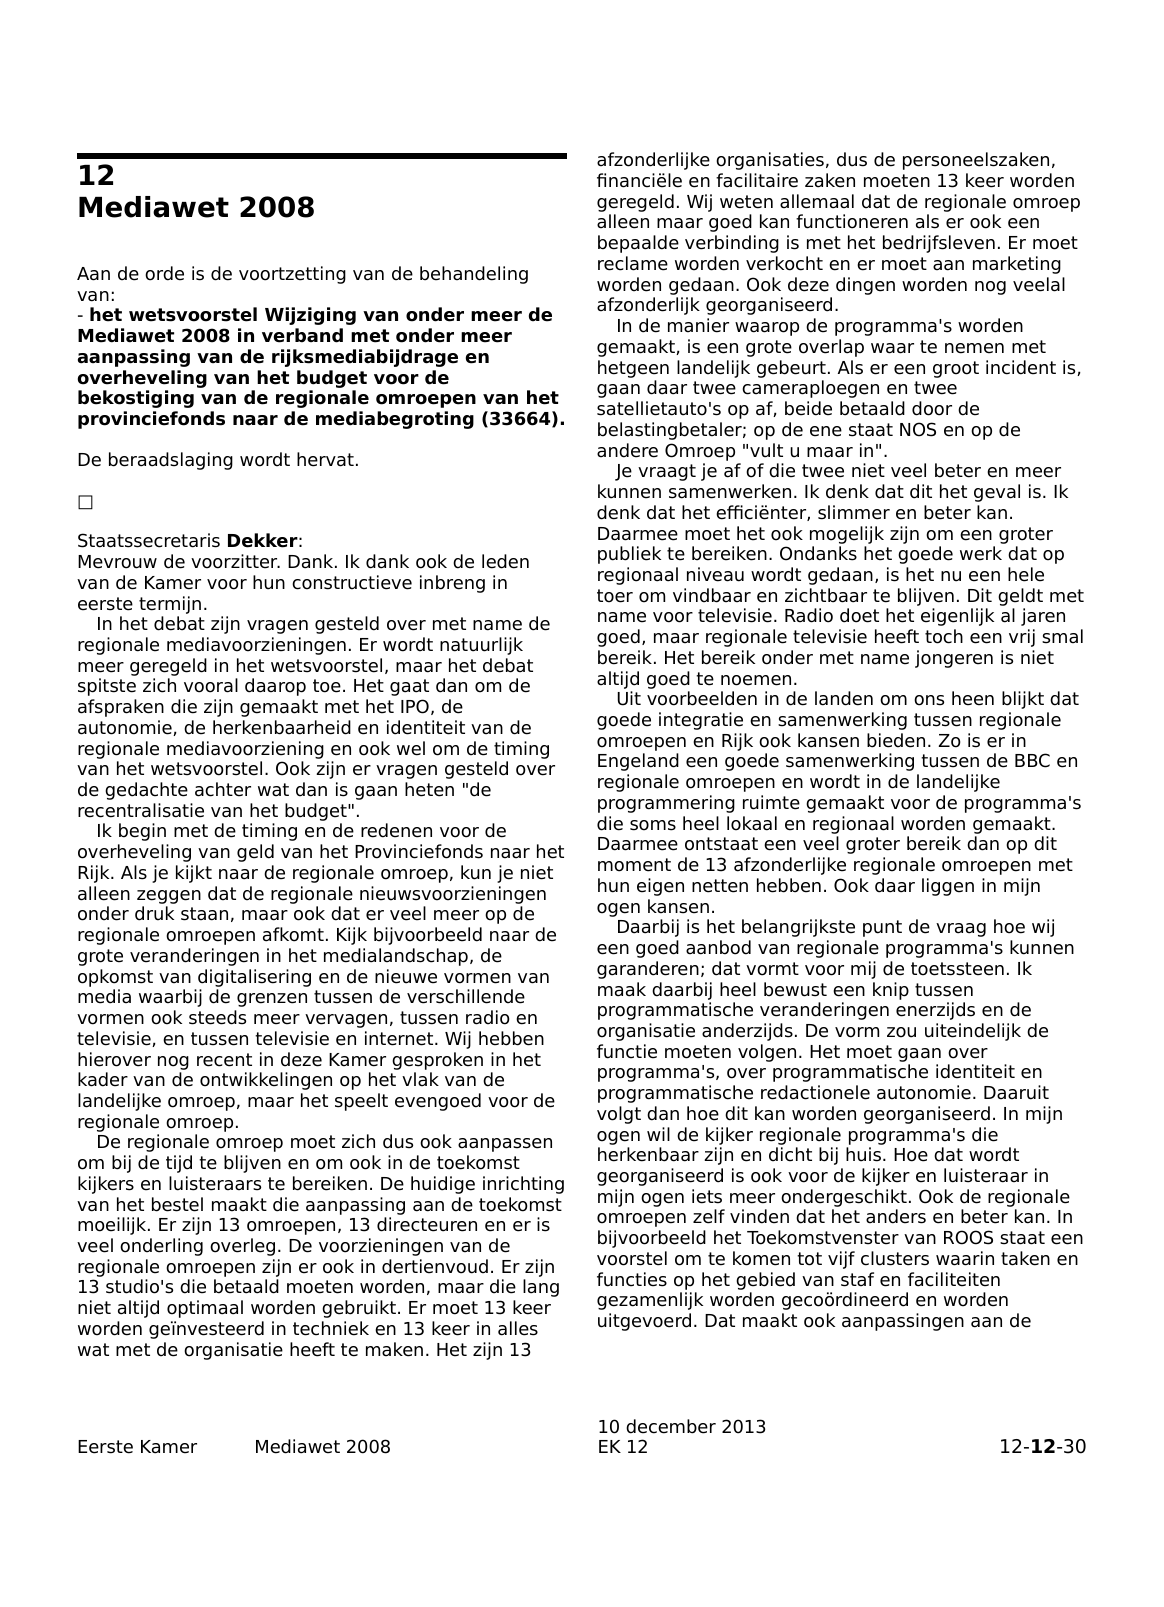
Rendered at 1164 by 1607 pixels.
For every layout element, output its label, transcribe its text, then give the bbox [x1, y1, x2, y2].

text Daarbij is het belangrijkste punt de vraag hoe wij een goed aanbod van regionale programma's kunnen garanderen; dat vormt voor mij de toetssteen. Ik maak daarbij heel bewust een knip tussen programmatische veranderingen enerzijds en de organisatie anderzijds. De vorm zou uiteindelijk de functie moeten volgen. Het moet gaan over programma's, over programmatische identiteit en programmatische redactionele autonomie. Daaruit volgt dan hoe dit kan worden georganiseerd. In mijn ogen wil de kijker regionale programma's die herkenbaar zijn en dicht bij huis. Hoe dat wordt georganiseerd is ook voor de kijker en luisteraar in mijn ogen iets meer ondergeschikt. Ook de regionale omroepen zelf vinden dat het anders en beter kan. In bijvoorbeeld het Toekomstvenster van ROOS staat een voorstel om te komen tot vijf clusters waarin taken en functies op het gebied van staf en faciliteiten gezamenlijk worden gecoördineerd en worden uitgevoerd. Dat maakt ook aanpassingen aan de [596, 917, 1087, 1332]
text De regionale omroep moet zich dus ook aanpassen om bij de tijd te blijven en om ook in de toekomst kijkers en luisteraars te bereiken. De huidige inrichting van het bestel maakt die aanpassing aan de toekomst moeilijk. Er zijn 13 omroepen, 13 directeuren en er is veel onderling overleg. De voorzieningen van de regionale omroepen zijn er ook in dertienvoud. Er zijn 13 studio's die betaald moeten worden, maar die lang niet altijd optimaal worden gebruikt. Er moet 13 keer worden geïnvesteerd in techniek en 13 keer in alles wat met de organisatie heeft te maken. Het zijn 13 [77, 1132, 567, 1360]
text Aan de orde is de voortzetting van de behandeling van: [77, 264, 567, 305]
text □ [77, 490, 567, 511]
text In de manier waarop de programma's worden gemaakt, is een grote overlap waar te nemen met hetgeen landelijk gebeurt. Als er een groot incident is, gaan daar twee cameraploegen en twee satellietauto's op af, beide betaald door de belastingbetaler; op de ene staat NOS en op de andere Omroep "vult u maar in". [596, 316, 1087, 461]
title 12 Mediawet 2008 [77, 159, 567, 224]
text Staatssecretaris Dekker: [77, 531, 567, 552]
text In het debat zijn vragen gesteld over met name de regionale mediavoorzieningen. Er wordt natuurlijk meer geregeld in het wetsvoorstel, maar het debat spitste zich vooral daarop toe. Het gaat dan om de afspraken die zijn gemaakt met het IPO, de autonomie, de herkenbaarheid en identiteit van de regionale mediavoorziening en ook wel om de timing van het wetsvoorstel. Ook zijn er vragen gesteld over de gedachte achter wat dan is gaan heten "de recentralisatie van het budget". [77, 614, 567, 821]
text Je vraagt je af of die twee niet veel beter en meer kunnen samenwerken. Ik denk dat dit het geval is. Ik denk dat het efficiënter, slimmer en beter kan. Daarmee moet het ook mogelijk zijn om een groter publiek te bereiken. Ondanks het goede werk dat op regionaal niveau wordt gedaan, is het nu een hele toer om vindbaar en zichtbaar te blijven. Dit geldt met name voor televisie. Radio doet het eigenlijk al jaren goed, maar regionale televisie heeft toch een vrij smal bereik. Het bereik onder met name jongeren is niet altijd goed te noemen. [596, 461, 1087, 689]
text Ik begin met de timing en de redenen voor de overheveling van geld van het Provinciefonds naar het Rijk. Als je kijkt naar de regionale omroep, kun je niet alleen zeggen dat de regionale nieuwsvoorzieningen onder druk staan, maar ook dat er veel meer op de regionale omroepen afkomt. Kijk bijvoorbeeld naar de grote veranderingen in het medialandschap, de opkomst van digitalisering en de nieuwe vormen van media waarbij de grenzen tussen de verschillende vormen ook steeds meer vervagen, tussen radio en televisie, en tussen televisie en internet. Wij hebben hierover nog recent in deze Kamer gesproken in het kader van de ontwikkelingen op het vlak van de landelijke omroep, maar het speelt evengoed voor de regionale omroep. [77, 821, 567, 1132]
text Uit voorbeelden in de landen om ons heen blijkt dat goede integratie en samenwerking tussen regionale omroepen en Rijk ook kansen bieden. Zo is er in Engeland een goede samenwerking tussen de BBC en regionale omroepen en wordt in de landelijke programmering ruimte gemaakt voor de programma's die soms heel lokaal en regionaal worden gemaakt. Daarmee ontstaat een veel groter bereik dan op dit moment de 13 afzonderlijke regionale omroepen met hun eigen netten hebben. Ook daar liggen in mijn ogen kansen. [596, 689, 1087, 917]
text afzonderlijke organisaties, dus de personeelszaken, financiële en facilitaire zaken moeten 13 keer worden geregeld. Wij weten allemaal dat de regionale omroep alleen maar goed kan functioneren als er ook een bepaalde verbinding is met het bedrijfsleven. Er moet reclame worden verkocht en er moet aan marketing worden gedaan. Ook deze dingen worden nog veelal afzonderlijk georganiseerd. [596, 150, 1087, 316]
text De beraadslaging wordt hervat. [77, 450, 567, 470]
text Mevrouw de voorzitter. Dank. Ik dank ook de leden van de Kamer voor hun constructieve inbreng in eerste termijn. [77, 552, 567, 614]
text - het wetsvoorstel Wijziging van onder meer de Mediawet 2008 in verband met onder meer aanpassing van de rijksmediabijdrage en overheveling van het budget voor de bekostiging van de regionale omroepen van het provinciefonds naar de mediabegroting (33664). [77, 305, 567, 430]
